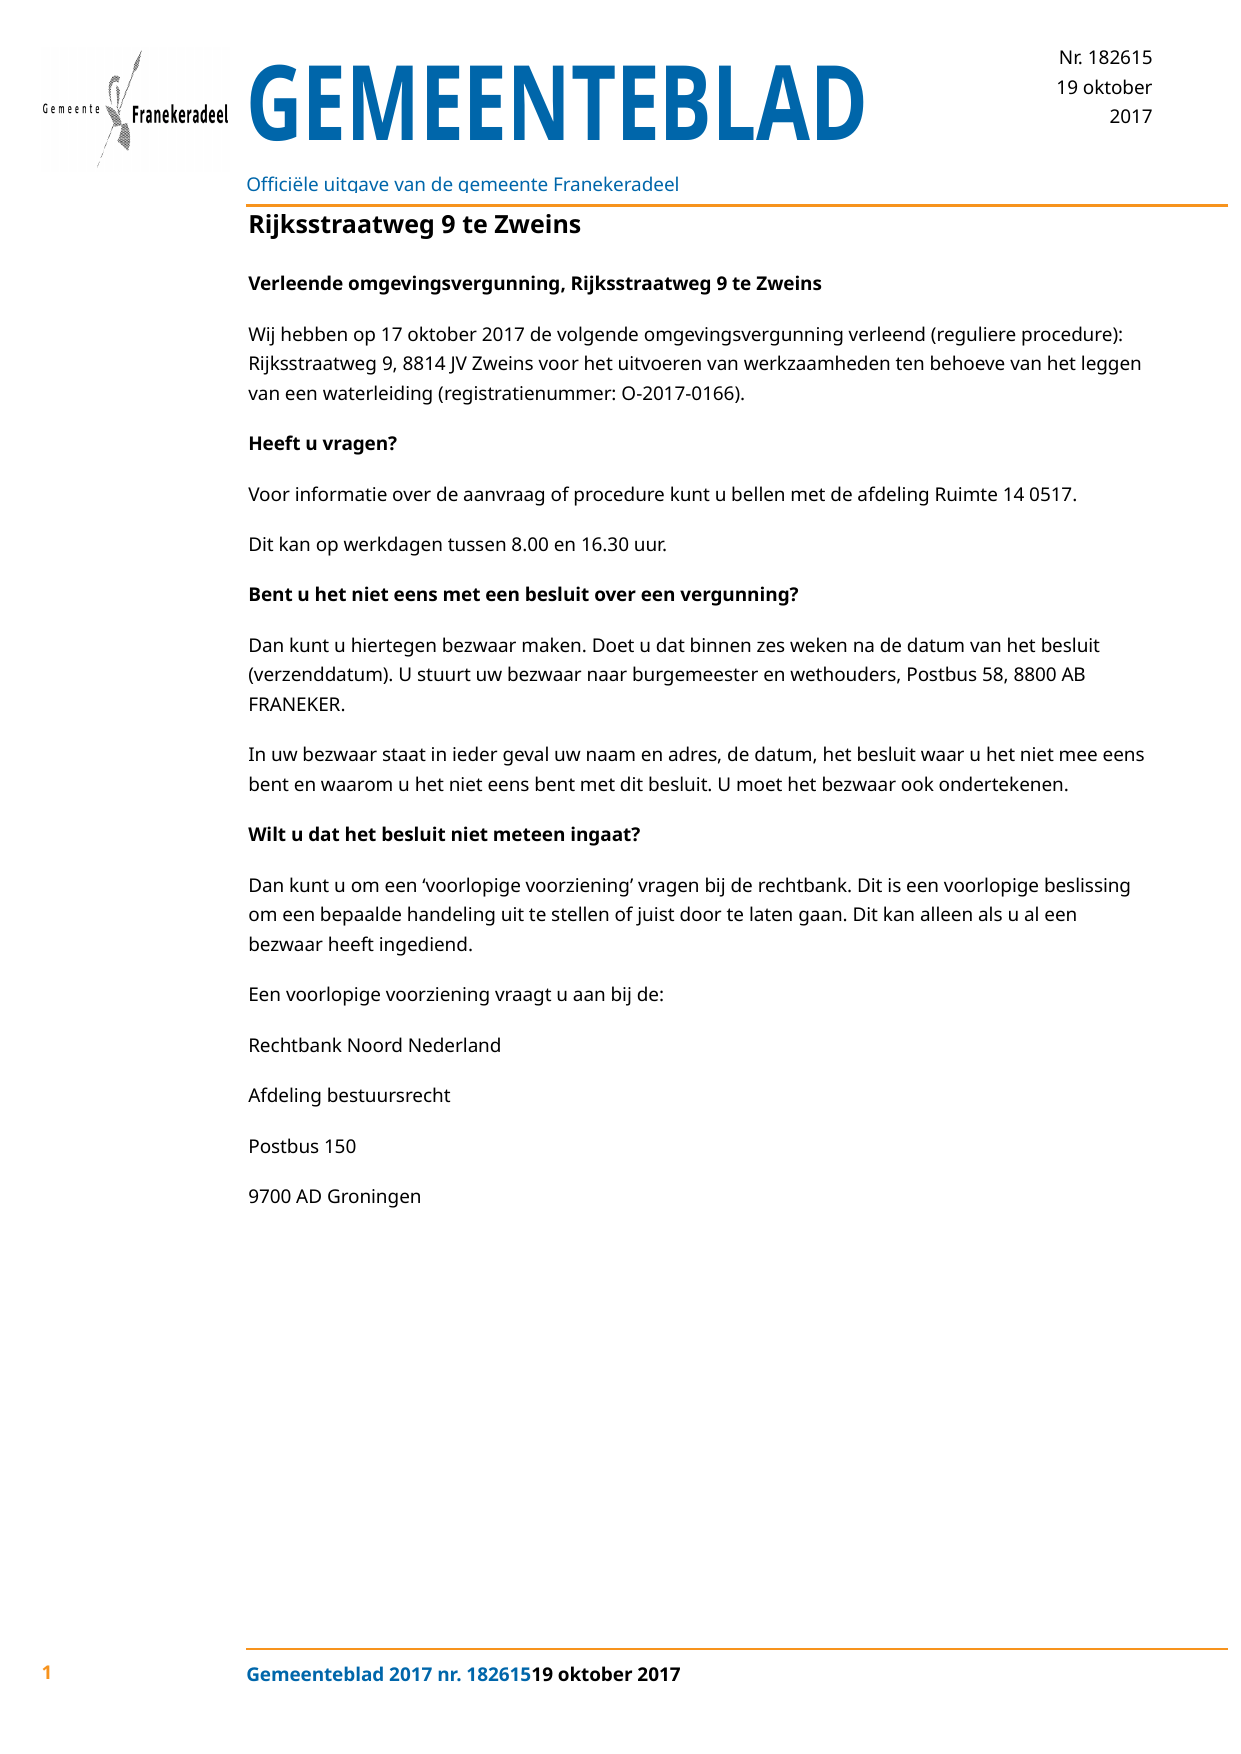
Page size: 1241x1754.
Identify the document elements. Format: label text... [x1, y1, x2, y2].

text Dan kunt u hiertegen bezwaar maken. Doet u dat binnen zes weken na de datum van het besluit (verzenddatum). U stuurt uw bezwaar naar burgemeester en wethouders, Postbus 58, 8800 AB FRANEKER. [248, 632, 1152, 717]
text Wilt u dat het besluit niet meteen ingaat? [248, 822, 1152, 847]
text Verleende omgevingsvergunning, Rijksstraatweg 9 te Zweins [248, 270, 1152, 296]
text 9700 AD Groningen [248, 1183, 1152, 1209]
text Dan kunt u om een ‘voorlopige voorziening’ vragen bij de rechtbank. Dit is een voorlopige beslissing om een bepaalde handeling uit te stellen of juist door te laten gaan. Dit kan alleen als u al een bezwaar heeft ingediend. [248, 872, 1152, 957]
text Heeft u vragen? [248, 430, 1152, 456]
text Rechtbank Noord Nederland [248, 1032, 1152, 1058]
text Wij hebben op 17 oktober 2017 de volgende omgevingsvergunning verleend (reguliere procedure): Rijksstraatweg 9, 8814 JV Zweins voor het uitvoeren van werkzaamheden ten behoeve van het leggen van een waterleiding (registratienummer: O-2017-0166). [248, 321, 1152, 406]
picture [41, 47, 231, 172]
text Postbus 150 [248, 1133, 1152, 1158]
text Bent u het niet eens met een besluit over een vergunning? [248, 582, 1152, 607]
text Voor informatie over de aanvraag of procedure kunt u bellen met de afdeling Ruimte 14 0517. [248, 481, 1152, 506]
text In uw bezwaar staat in ieder geval uw naam en adres, de datum, het besluit waar u het niet mee eens bent en waarom u het niet eens bent met dit besluit. U moet het bezwaar ook ondertekenen. [248, 742, 1152, 797]
text Rijksstraatweg 9 te Zweins [248, 207, 1152, 241]
text Dit kan op werkdagen tussen 8.00 en 16.30 uur. [248, 531, 1152, 557]
text Afdeling bestuursrecht [248, 1082, 1152, 1108]
text Een voorlopige voorziening vraagt u aan bij de: [248, 982, 1152, 1007]
